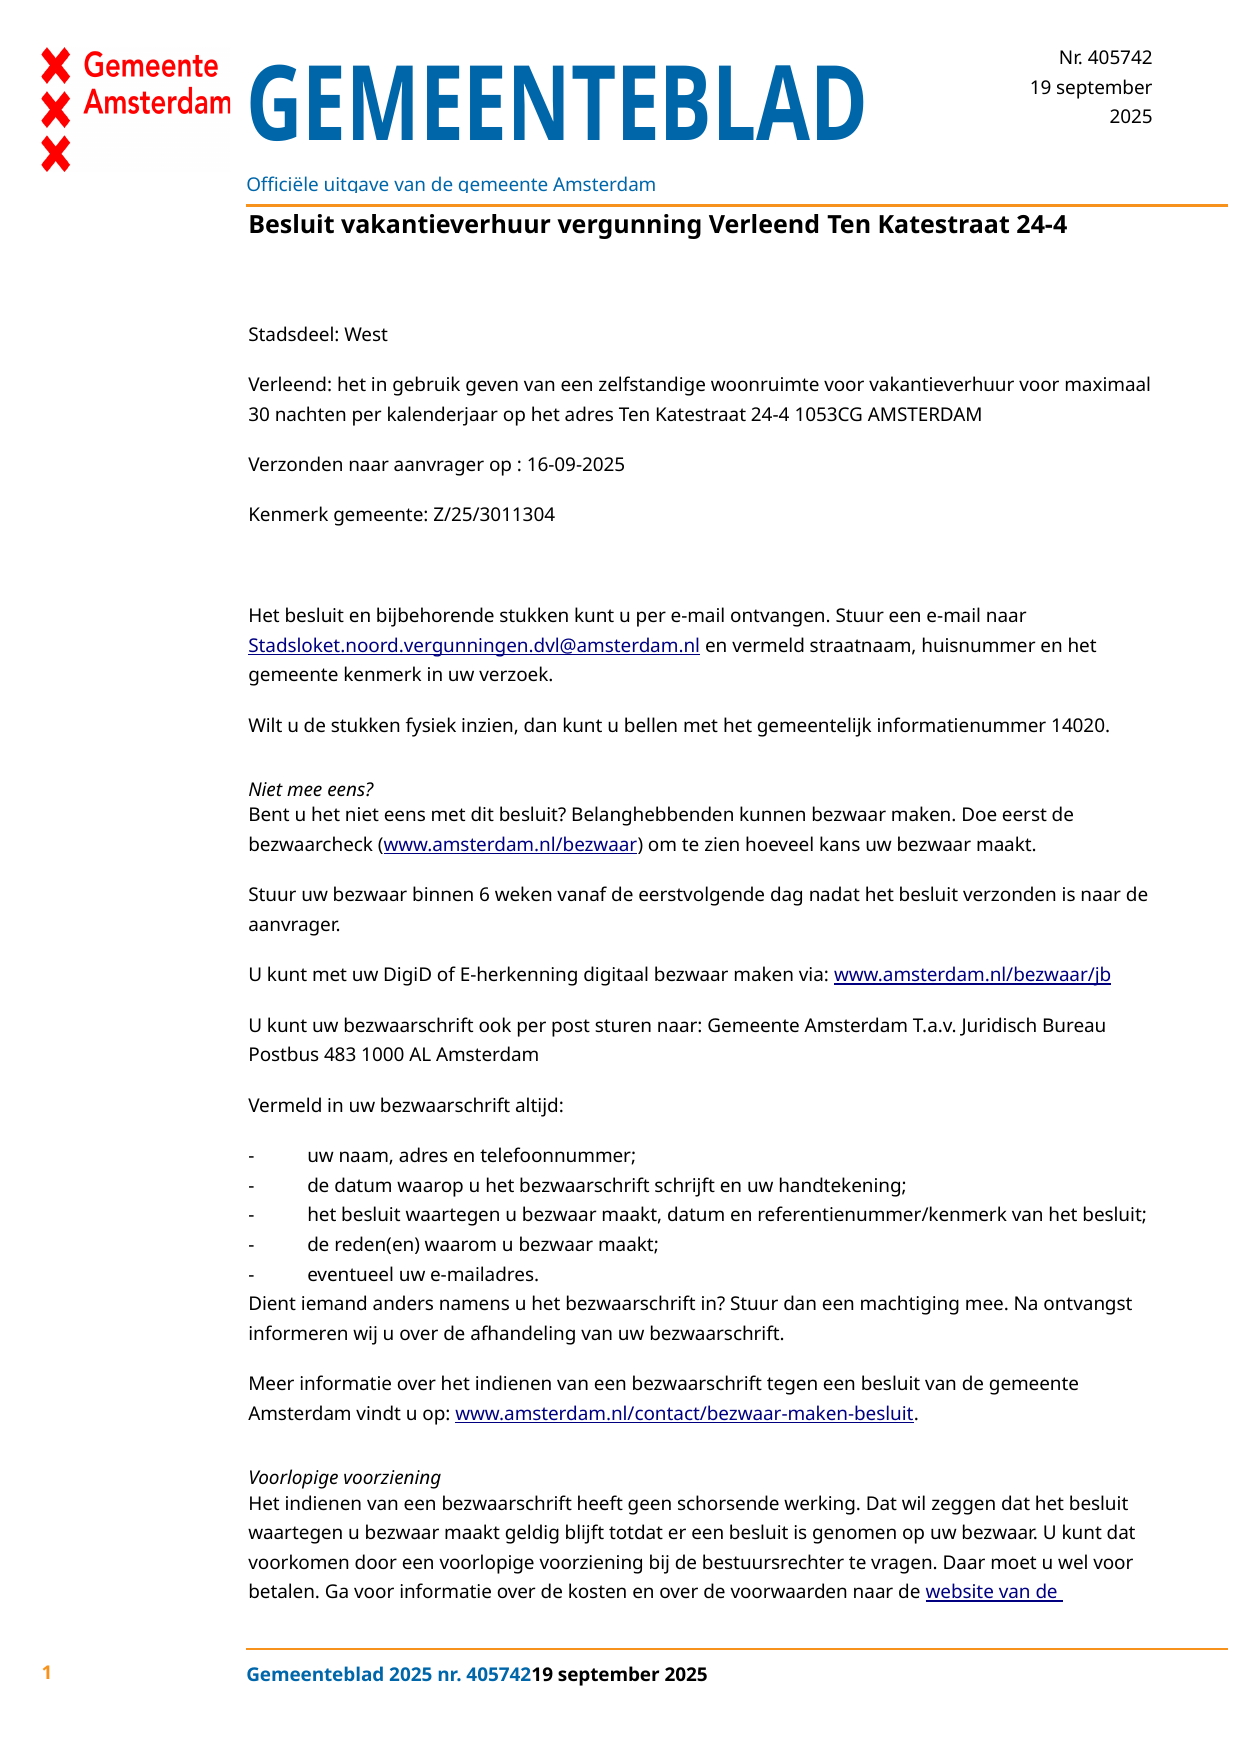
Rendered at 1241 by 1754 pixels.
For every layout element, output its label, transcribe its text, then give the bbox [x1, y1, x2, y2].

text Verzonden naar aanvrager op : 16-09-2025 [248, 451, 1152, 477]
text Vermeld in uw bezwaarschrift altijd: [248, 1092, 1152, 1118]
text Het besluit en bijbehorende stukken kunt u per e-mail ontvangen. Stuur een e-mail naar Stadsloket.noord.vergunningen.dvl@amsterdam.nl en vermeld straatnaam, huisnummer en het gemeente kenmerk in uw verzoek. [248, 602, 1152, 687]
text Voorlopige voorziening [248, 1464, 1152, 1490]
text U kunt uw bezwaarschrift ook per post sturen naar: Gemeente Amsterdam T.a.v. Juridisch Bureau Postbus 483 1000 AL Amsterdam [248, 1012, 1152, 1067]
picture [41, 47, 231, 172]
text Dient iemand anders namens u het bezwaarschrift in? Stuur dan een machtiging mee. Na ontvangst informeren wij u over de afhandeling van uw bezwaarschrift. [248, 1290, 1152, 1346]
text Stuur uw bezwaar binnen 6 weken vanaf de eerstvolgende dag nadat het besluit verzonden is naar de aanvrager. [248, 882, 1152, 937]
text Stadsdeel: West [248, 321, 1152, 346]
text Besluit vakantieverhuur vergunning Verleend Ten Katestraat 24-4 [248, 207, 1152, 241]
list eventueel uw e-mailadres. [248, 1261, 1152, 1287]
text U kunt met uw DigiD of E-herkenning digitaal bezwaar maken via: www.amsterdam.nl/bezwaar/jb [248, 962, 1152, 987]
text Verleend: het in gebruik geven van een zelfstandige woonruimte voor vakantieverhuur voor maximaal 30 nachten per kalenderjaar op het adres Ten Katestraat 24-4 1053CG AMSTERDAM [248, 371, 1152, 426]
text Kenmerk gemeente: Z/25/3011304 [248, 502, 1152, 527]
text Niet mee eens? [248, 776, 1152, 802]
list de datum waarop u het bezwaarschrift schrijft en uw handtekening; [248, 1172, 1152, 1198]
list uw naam, adres en telefoonnummer; [248, 1142, 1152, 1168]
list de reden(en) waarom u bezwaar maakt; [248, 1231, 1152, 1257]
text Wilt u de stukken fysiek inzien, dan kunt u bellen met het gemeentelijk informatienummer 14020. [248, 712, 1152, 738]
text Het indienen van een bezwaarschrift heeft geen schorsende werking. Dat wil zeggen dat het besluit waartegen u bezwaar maakt geldig blijft totdat er een besluit is genomen op uw bezwaar. U kunt dat voorkomen door een voorlopige voorziening bij de bestuursrechter te vragen. Daar moet u wel voor betalen. Ga voor informatie over de kosten en over de voorwaarden naar de website van de [248, 1490, 1152, 1604]
text Bent u het niet eens met dit besluit? Belanghebbenden kunnen bezwaar maken. Doe eerst de bezwaarcheck (www.amsterdam.nl/bezwaar) om te zien hoeveel kans uw bezwaar maakt. [248, 802, 1152, 857]
list het besluit waartegen u bezwaar maakt, datum en referentienummer/kenmerk van het besluit; [248, 1202, 1152, 1227]
text Meer informatie over het indienen van een bezwaarschrift tegen een besluit van de gemeente Amsterdam vindt u op: www.amsterdam.nl/contact/bezwaar-maken-besluit. [248, 1370, 1152, 1426]
